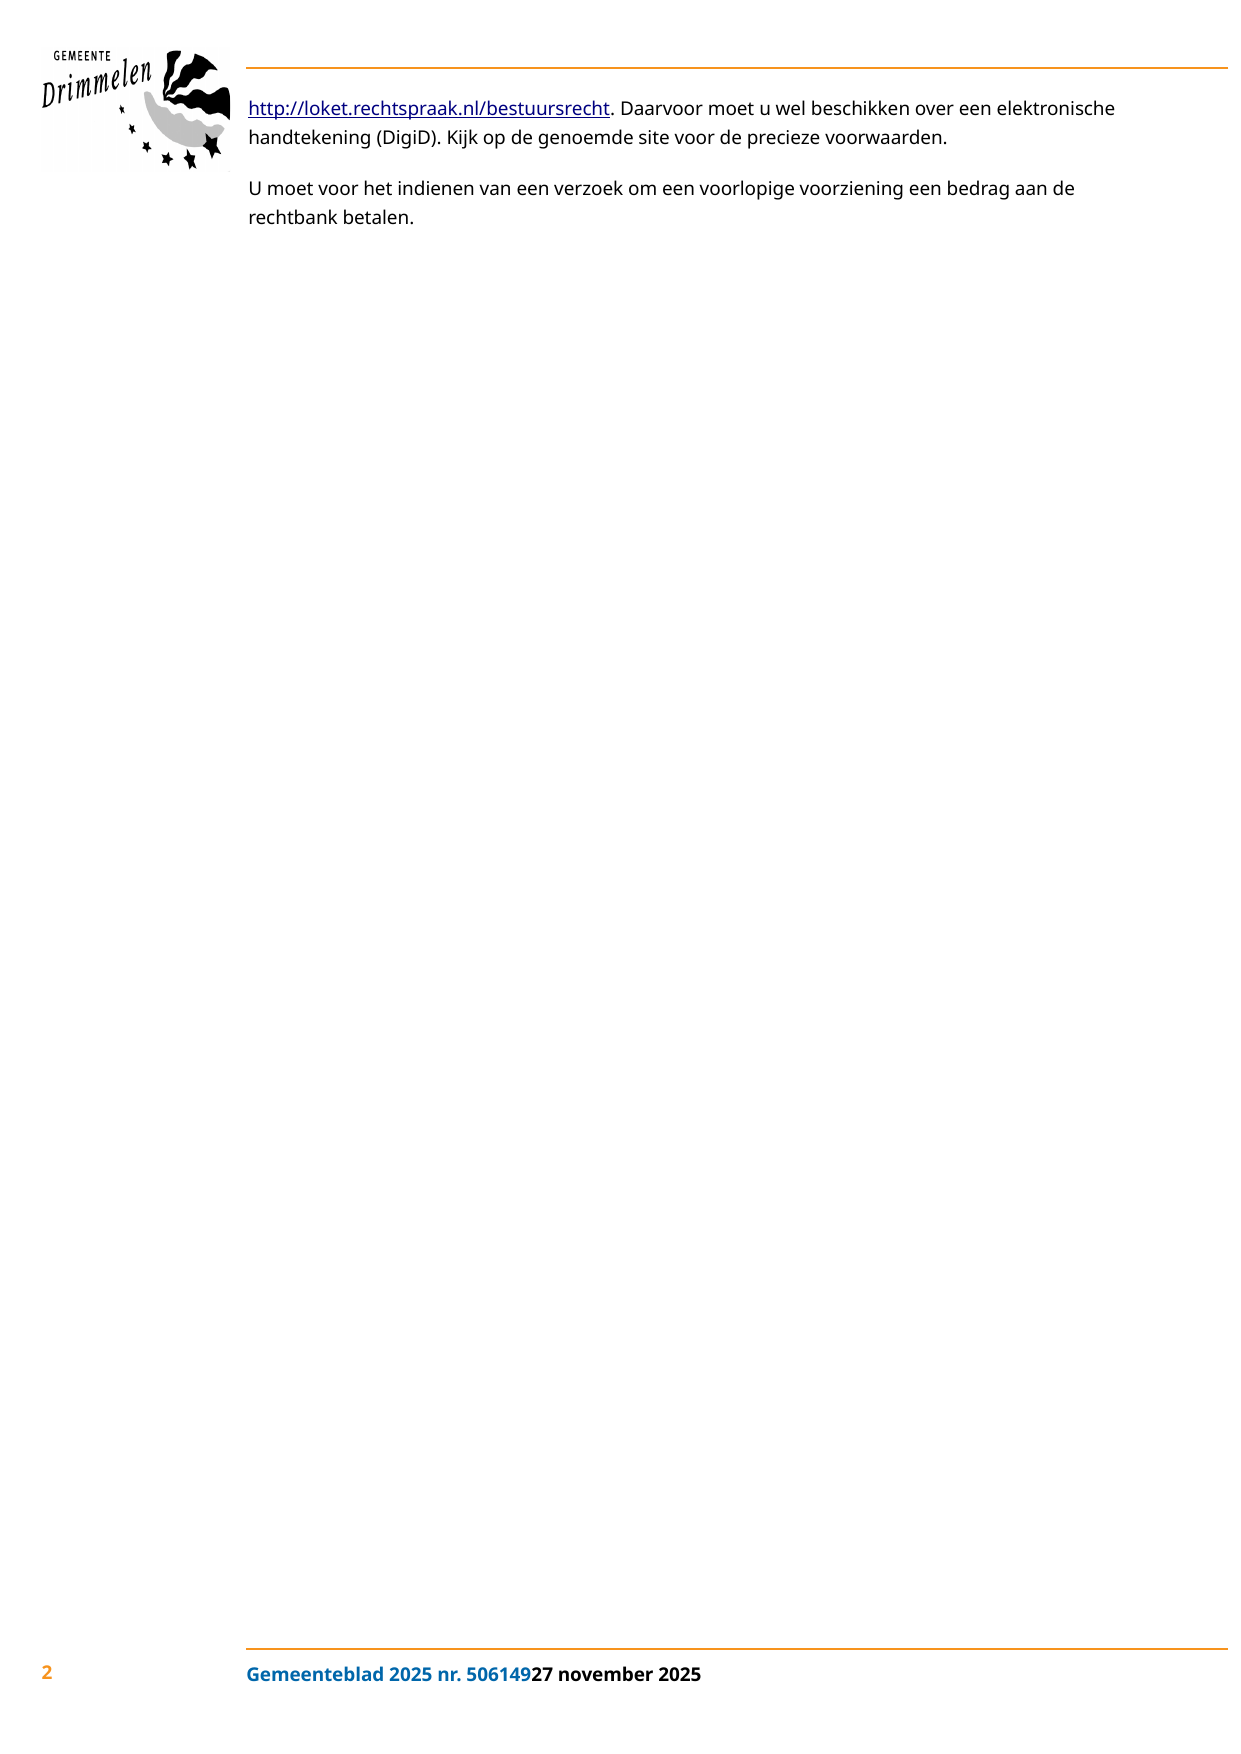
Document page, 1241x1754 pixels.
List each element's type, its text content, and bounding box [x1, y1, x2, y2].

text http://loket.rechtspraak.nl/bestuursrecht. Daarvoor moet u wel beschikken over een elektronische handtekening (DigiD). Kijk op de genoemde site voor de precieze voorwaarden. [248, 95, 1152, 150]
text U moet voor het indienen van een verzoek om een voorlopige voorziening een bedrag aan de rechtbank betalen. [248, 175, 1152, 230]
picture [41, 47, 231, 172]
